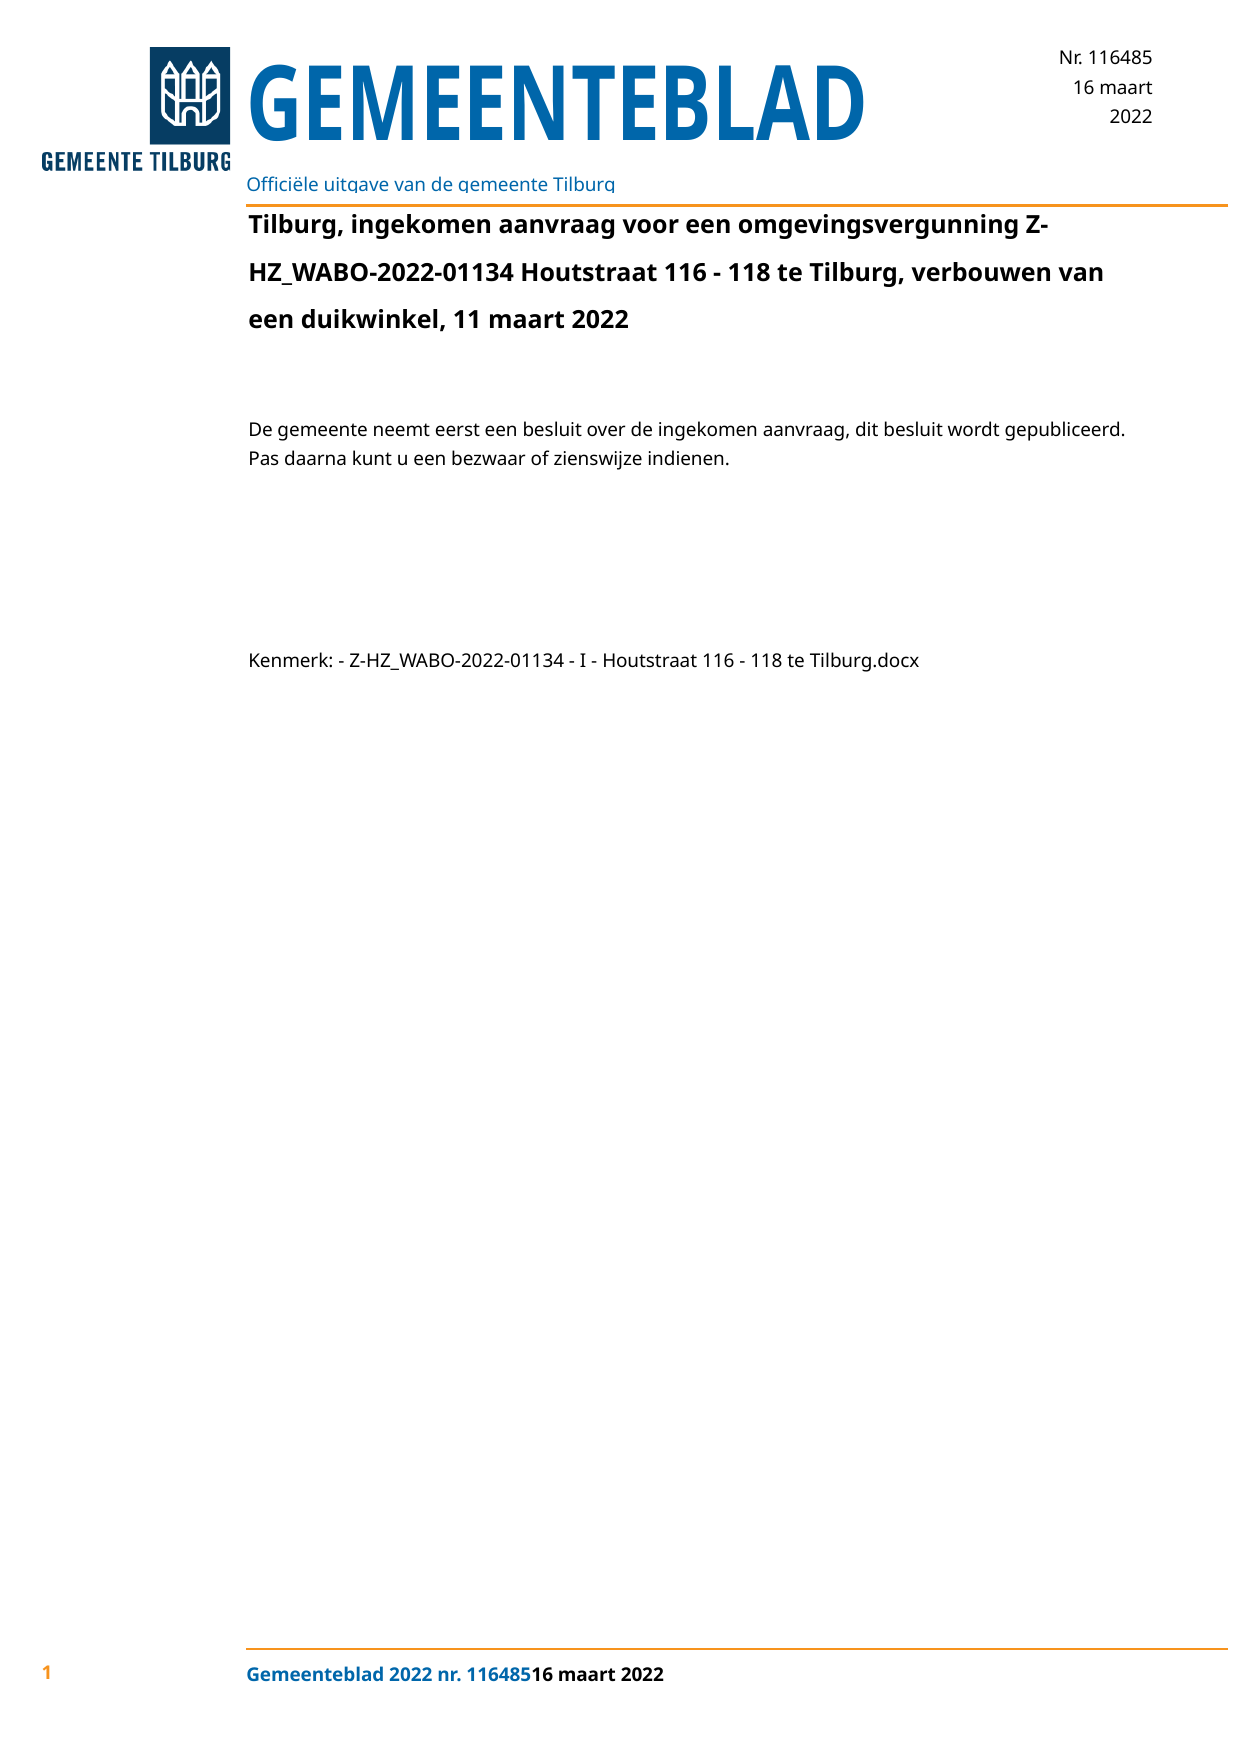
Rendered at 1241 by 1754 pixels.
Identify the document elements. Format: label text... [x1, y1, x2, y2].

text De gemeente neemt eerst een besluit over de ingekomen aanvraag, dit besluit wordt gepubliceerd. Pas daarna kunt u een bezwaar of zienswijze indienen. [248, 416, 1152, 471]
text Tilburg, ingekomen aanvraag voor een omgevingsvergunning Z-HZ_WABO-2022-01134 Houtstraat 116 - 118 te Tilburg, verbouwen van een duikwinkel, 11 maart 2022 [248, 207, 1152, 336]
text Kenmerk: - Z-HZ_WABO-2022-01134 - I - Houtstraat 116 - 118 te Tilburg.docx [248, 647, 1152, 673]
picture [41, 47, 231, 172]
